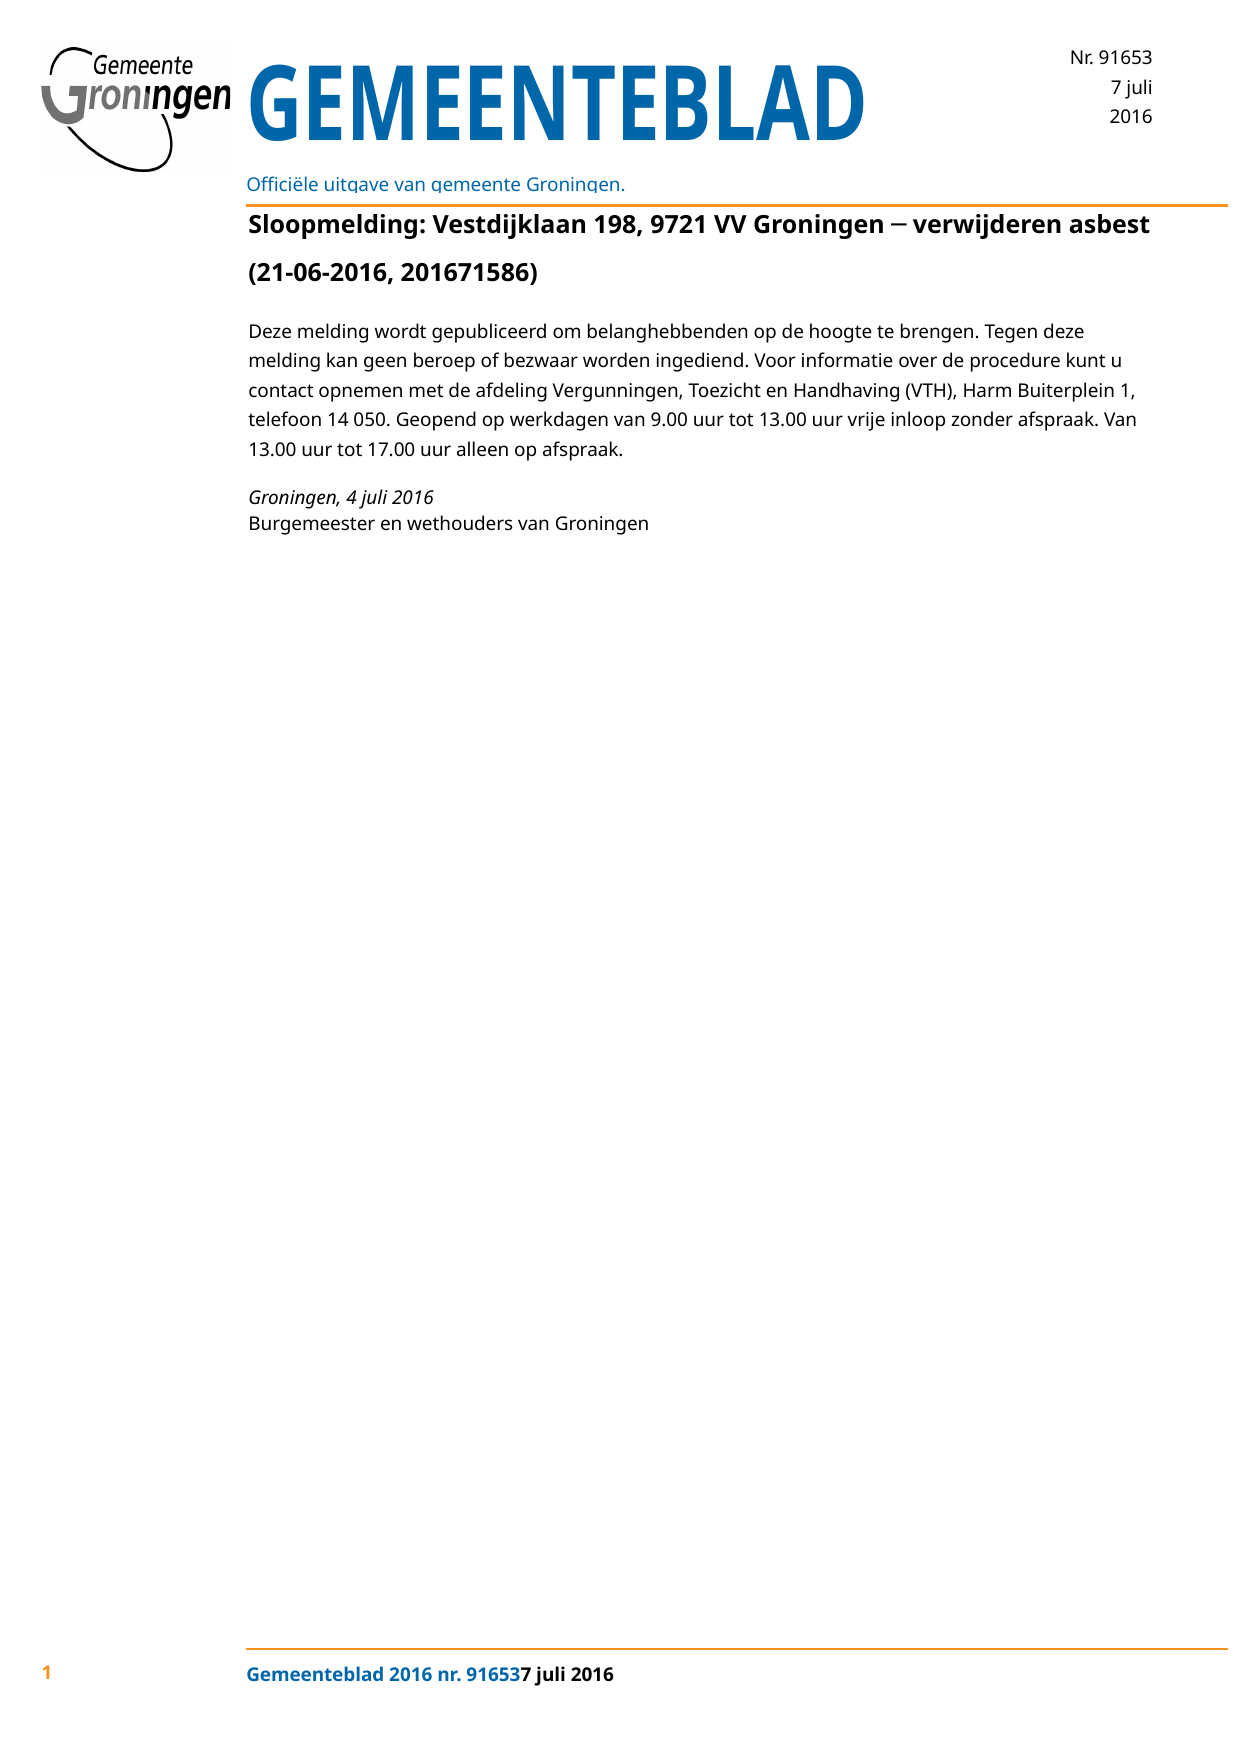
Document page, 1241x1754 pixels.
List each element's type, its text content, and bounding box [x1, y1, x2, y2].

text Sloopmelding: Vestdijklaan 198, 9721 VV Groningen ─ verwijderen asbest (21-06-2016, 201671586) [248, 207, 1152, 288]
text Groningen, 4 juli 2016 [248, 484, 1152, 510]
picture [41, 47, 231, 172]
text Burgemeester en wethouders van Groningen [248, 510, 1152, 536]
text Deze melding wordt gepubliceerd om belanghebbenden op de hoogte te brengen. Tegen deze melding kan geen beroep of bezwaar worden ingediend. Voor informatie over de procedure kunt u contact opnemen met de afdeling Vergunningen, Toezicht en Handhaving (VTH), Harm Buiterplein 1, telefoon 14 050. Geopend op werkdagen van 9.00 uur tot 13.00 uur vrije inloop zonder afspraak. Van 13.00 uur tot 17.00 uur alleen op afspraak. [248, 318, 1152, 462]
